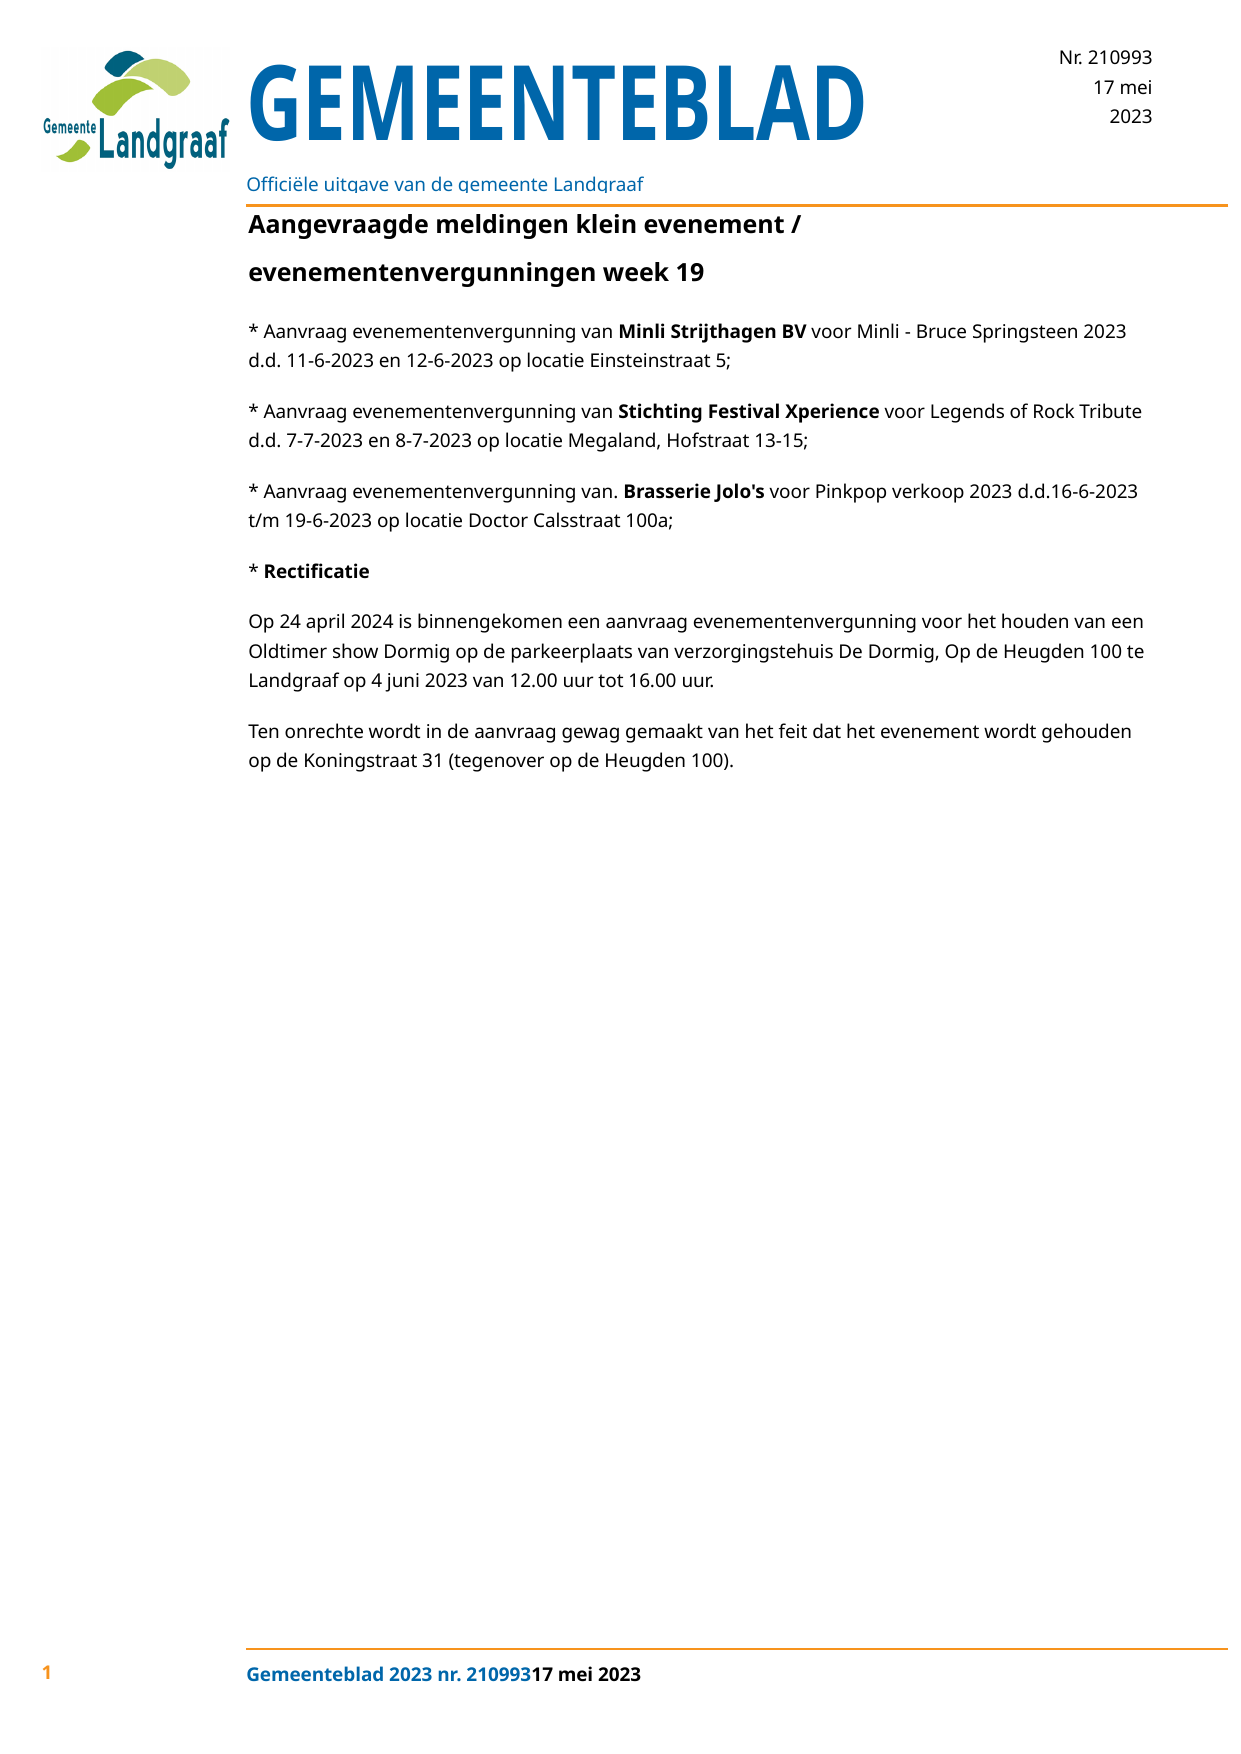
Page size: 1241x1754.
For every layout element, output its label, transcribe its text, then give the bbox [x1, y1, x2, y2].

text * Aanvraag evenementenvergunning van. Brasserie Jolo's voor Pinkpop verkoop 2023 d.d.16-6-2023 t/m 19-6-2023 op locatie Doctor Calsstraat 100a; [248, 478, 1152, 533]
picture [41, 47, 231, 172]
text * Aanvraag evenementenvergunning van Minli Strijthagen BV voor Minli - Bruce Springsteen 2023 d.d. 11-6-2023 en 12-6-2023 op locatie Einsteinstraat 5; [248, 318, 1152, 373]
text Aangevraagde meldingen klein evenement / evenementenvergunningen week 19 [248, 207, 1152, 288]
text Op 24 april 2024 is binnengekomen een aanvraag evenementenvergunning voor het houden van een Oldtimer show Dormig op de parkeerplaats van verzorgingstehuis De Dormig, Op de Heugden 100 te Landgraaf op 4 juni 2023 van 12.00 uur tot 16.00 uur. [248, 608, 1152, 693]
text * Aanvraag evenementenvergunning van Stichting Festival Xperience voor Legends of Rock Tribute d.d. 7-7-2023 en 8-7-2023 op locatie Megaland, Hofstraat 13-15; [248, 398, 1152, 453]
text * Rectificatie [248, 558, 1152, 584]
text Ten onrechte wordt in de aanvraag gewag gemaakt van het feit dat het evenement wordt gehouden op de Koningstraat 31 (tegenover op de Heugden 100). [248, 718, 1152, 773]
